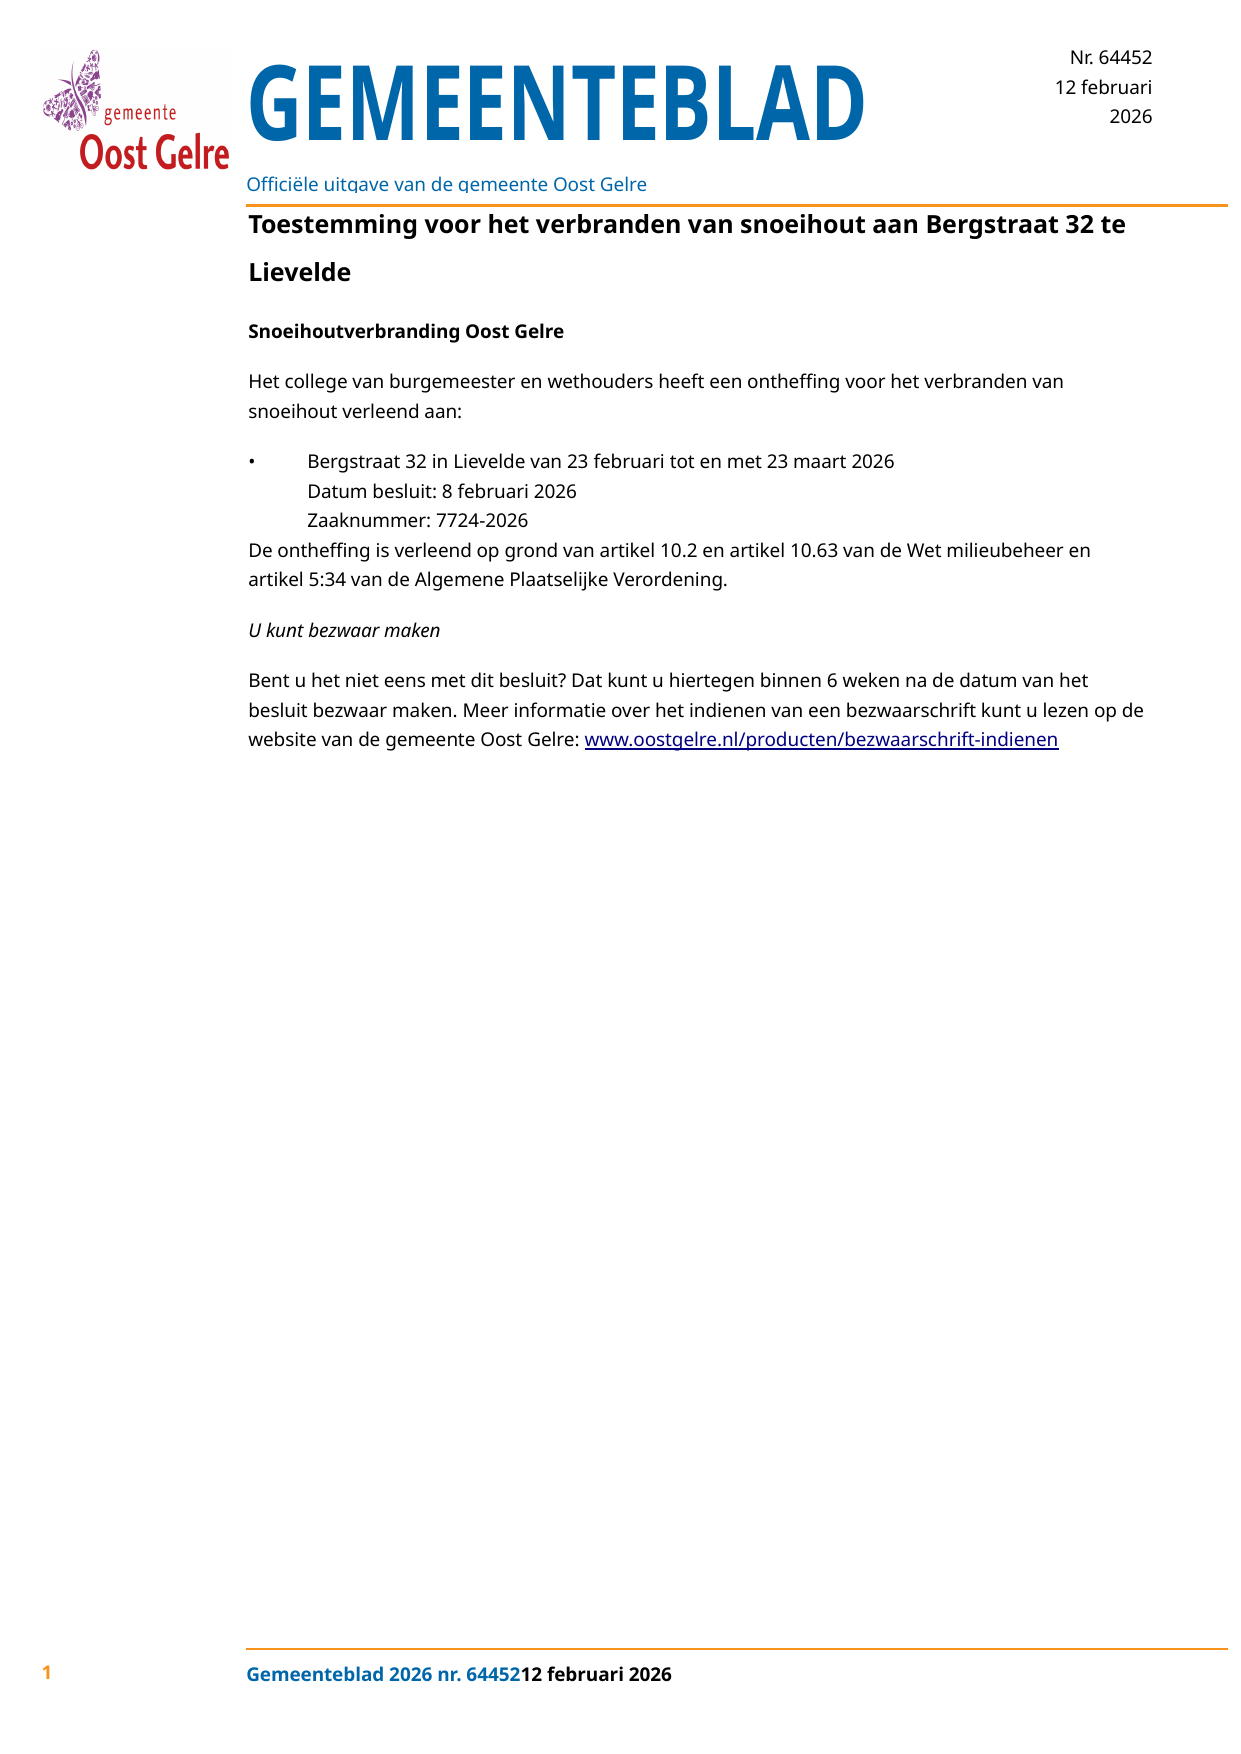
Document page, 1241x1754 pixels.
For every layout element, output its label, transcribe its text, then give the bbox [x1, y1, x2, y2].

text Het college van burgemeester en wethouders heeft een ontheffing voor het verbranden van snoeihout verleend aan: [248, 368, 1152, 424]
list Zaaknummer: 7724-2026 [248, 507, 1152, 533]
text Toestemming voor het verbranden van snoeihout aan Bergstraat 32 te Lievelde [248, 207, 1152, 288]
text De ontheffing is verleend op grond van artikel 10.2 en artikel 10.63 van de Wet milieubeheer en artikel 5:34 van de Algemene Plaatselijke Verordening. [248, 537, 1152, 592]
text Snoeihoutverbranding Oost Gelre [248, 318, 1152, 344]
text Bent u het niet eens met dit besluit? Dat kunt u hiertegen binnen 6 weken na de datum van het besluit bezwaar maken. Meer informatie over het indienen van een bezwaarschrift kunt u lezen op de website van de gemeente Oost Gelre: www.oostgelre.nl/producten/bezwaarschrift-indienen [248, 667, 1152, 752]
text U kunt bezwaar maken [248, 617, 1152, 643]
picture [41, 47, 231, 172]
list Datum besluit: 8 februari 2026 [248, 478, 1152, 504]
list Bergstraat 32 in Lievelde van 23 februari tot en met 23 maart 2026 [248, 448, 1152, 474]
